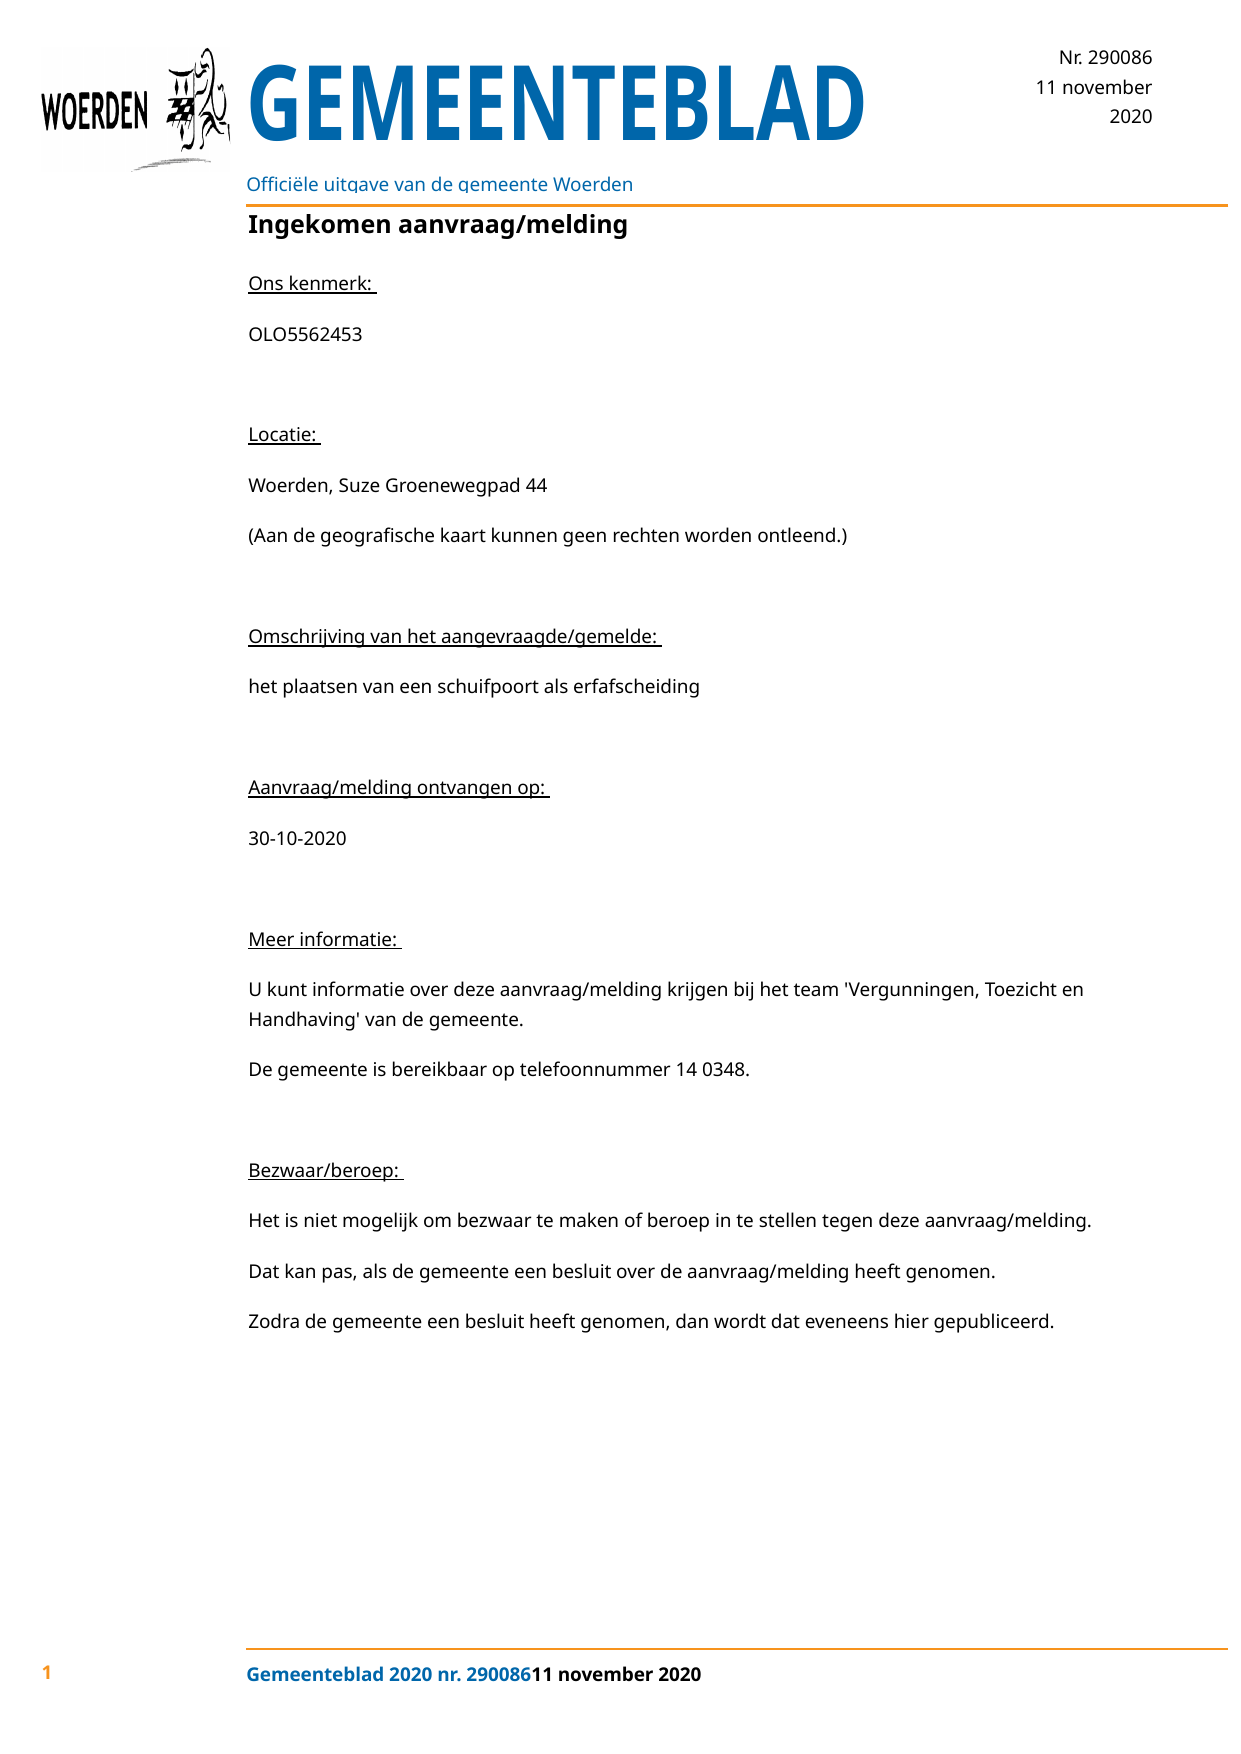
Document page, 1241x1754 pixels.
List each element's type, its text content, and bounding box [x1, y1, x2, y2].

text Aanvraag/melding ontvangen op: [248, 774, 1152, 800]
text (Aan de geografische kaart kunnen geen rechten worden ontleend.) [248, 522, 1152, 548]
text Zodra de gemeente een besluit heeft genomen, dan wordt dat eveneens hier gepubliceerd. [248, 1308, 1152, 1334]
text Dat kan pas, als de gemeente een besluit over de aanvraag/melding heeft genomen. [248, 1258, 1152, 1283]
text U kunt informatie over deze aanvraag/melding krijgen bij het team 'Vergunningen, Toezicht en Handhaving' van de gemeente. [248, 976, 1152, 1031]
text Locatie: [248, 422, 1152, 447]
text Meer informatie: [248, 926, 1152, 951]
text Bezwaar/beroep: [248, 1157, 1152, 1183]
text Het is niet mogelijk om bezwaar te maken of beroep in te stellen tegen deze aanvraag/melding. [248, 1207, 1152, 1233]
picture [41, 47, 231, 172]
text 30-10-2020 [248, 825, 1152, 851]
text Ons kenmerk: [248, 270, 1152, 296]
text Omschrijving van het aangevraagde/gemelde: [248, 623, 1152, 649]
text Woerden, Suze Groenewegpad 44 [248, 472, 1152, 498]
text het plaatsen van een schuifpoort als erfafscheiding [248, 674, 1152, 699]
text De gemeente is bereikbaar op telefoonnummer 14 0348. [248, 1056, 1152, 1082]
text OLO5562453 [248, 321, 1152, 346]
text Ingekomen aanvraag/melding [248, 207, 1152, 241]
